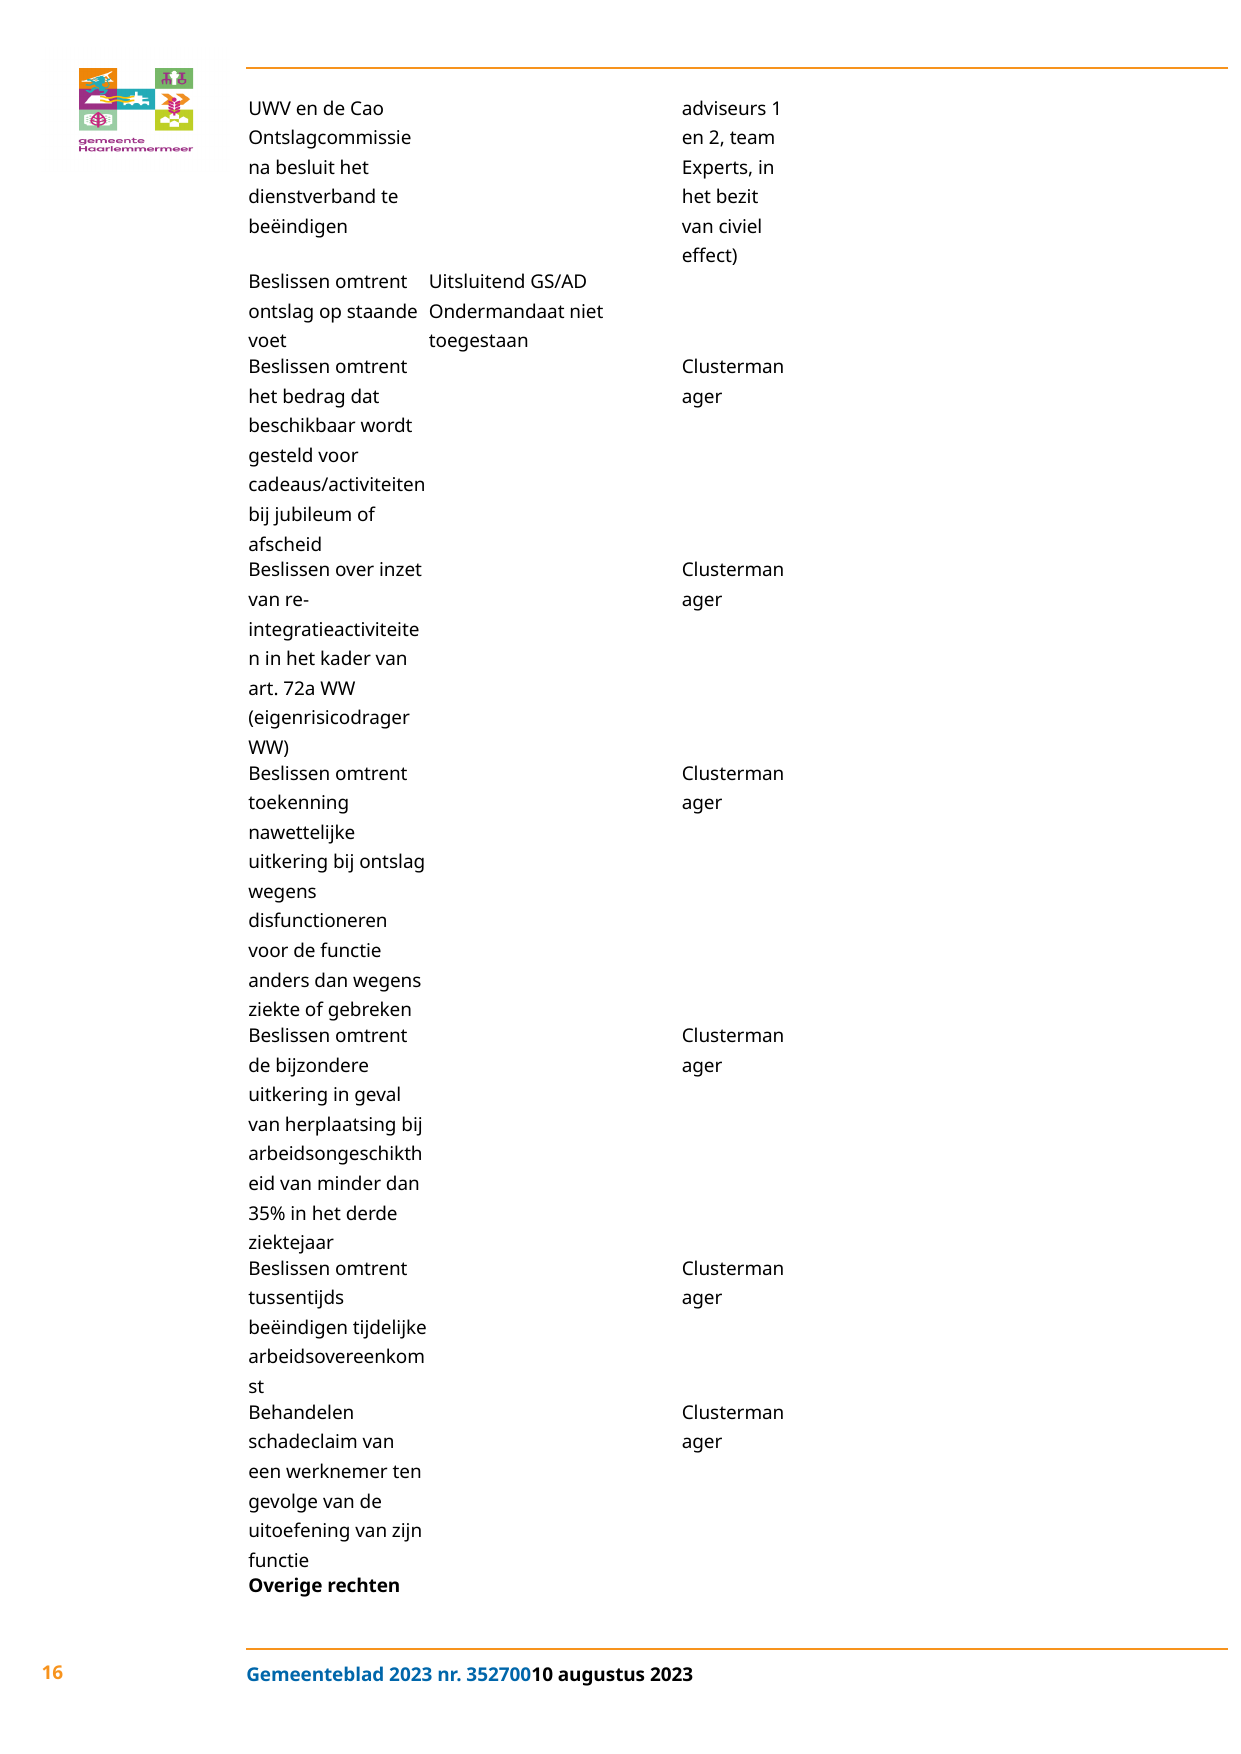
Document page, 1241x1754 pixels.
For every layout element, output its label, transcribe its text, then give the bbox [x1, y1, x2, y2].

table_cell [790, 1255, 1152, 1399]
table_cell adviseurs 1 en 2, team Experts, in het bezit van civiel effect) [682, 95, 790, 268]
table_cell [429, 1022, 682, 1255]
table_cell Clustermanager [682, 1255, 790, 1399]
table_cell [429, 1573, 682, 1598]
table_cell [429, 557, 682, 760]
table_cell Clustermanager [682, 760, 790, 1022]
table_cell [429, 1399, 682, 1573]
table_cell Overige rechten [248, 1573, 429, 1598]
table_cell [429, 1255, 682, 1399]
table_cell Uitsluitend GS/AD Ondermandaat niet toegestaan [429, 269, 682, 353]
table_cell Clustermanager [682, 557, 790, 760]
table_cell [429, 760, 682, 1022]
table_cell [790, 1573, 1152, 1598]
table_cell [429, 95, 682, 268]
table_cell Beslissen over inzet van re-integratieactiviteiten in het kader van art. 72a WW (eigenrisicodrager WW) [248, 557, 429, 760]
table_cell Behandelen schadeclaim van een werknemer ten gevolge van de uitoefening van zijn functie [248, 1399, 429, 1573]
table_cell [429, 353, 682, 557]
table_cell [790, 95, 1152, 268]
table_cell [790, 1399, 1152, 1573]
table_cell [790, 353, 1152, 557]
table_cell Clustermanager [682, 353, 790, 557]
table_cell [790, 269, 1152, 353]
table_cell [790, 1022, 1152, 1255]
table_cell Beslissen omtrent ontslag op staande voet [248, 269, 429, 353]
table_cell Clustermanager [682, 1022, 790, 1255]
table_cell Beslissen omtrent toekenning nawettelijke uitkering bij ontslag wegens disfunctioneren voor de functie anders dan wegens ziekte of gebreken [248, 760, 429, 1022]
picture [41, 47, 231, 172]
table_cell Beslissen omtrent het bedrag dat beschikbaar wordt gesteld voor cadeaus/activiteiten bij jubileum of afscheid [248, 353, 429, 557]
table_cell [682, 269, 790, 353]
table_cell [790, 557, 1152, 760]
table_cell Beslissen omtrent de bijzondere uitkering in geval van herplaatsing bij arbeidsongeschiktheid van minder dan 35% in het derde ziektejaar [248, 1022, 429, 1255]
table_cell Beslissen omtrent tussentijds beëindigen tijdelijke arbeidsovereenkomst [248, 1255, 429, 1399]
table_cell [682, 1573, 790, 1598]
table_cell Clustermanager [682, 1399, 790, 1573]
table_cell UWV en de Cao Ontslagcommissie na besluit het dienstverband te beëindigen [248, 95, 429, 268]
table_cell [790, 760, 1152, 1022]
